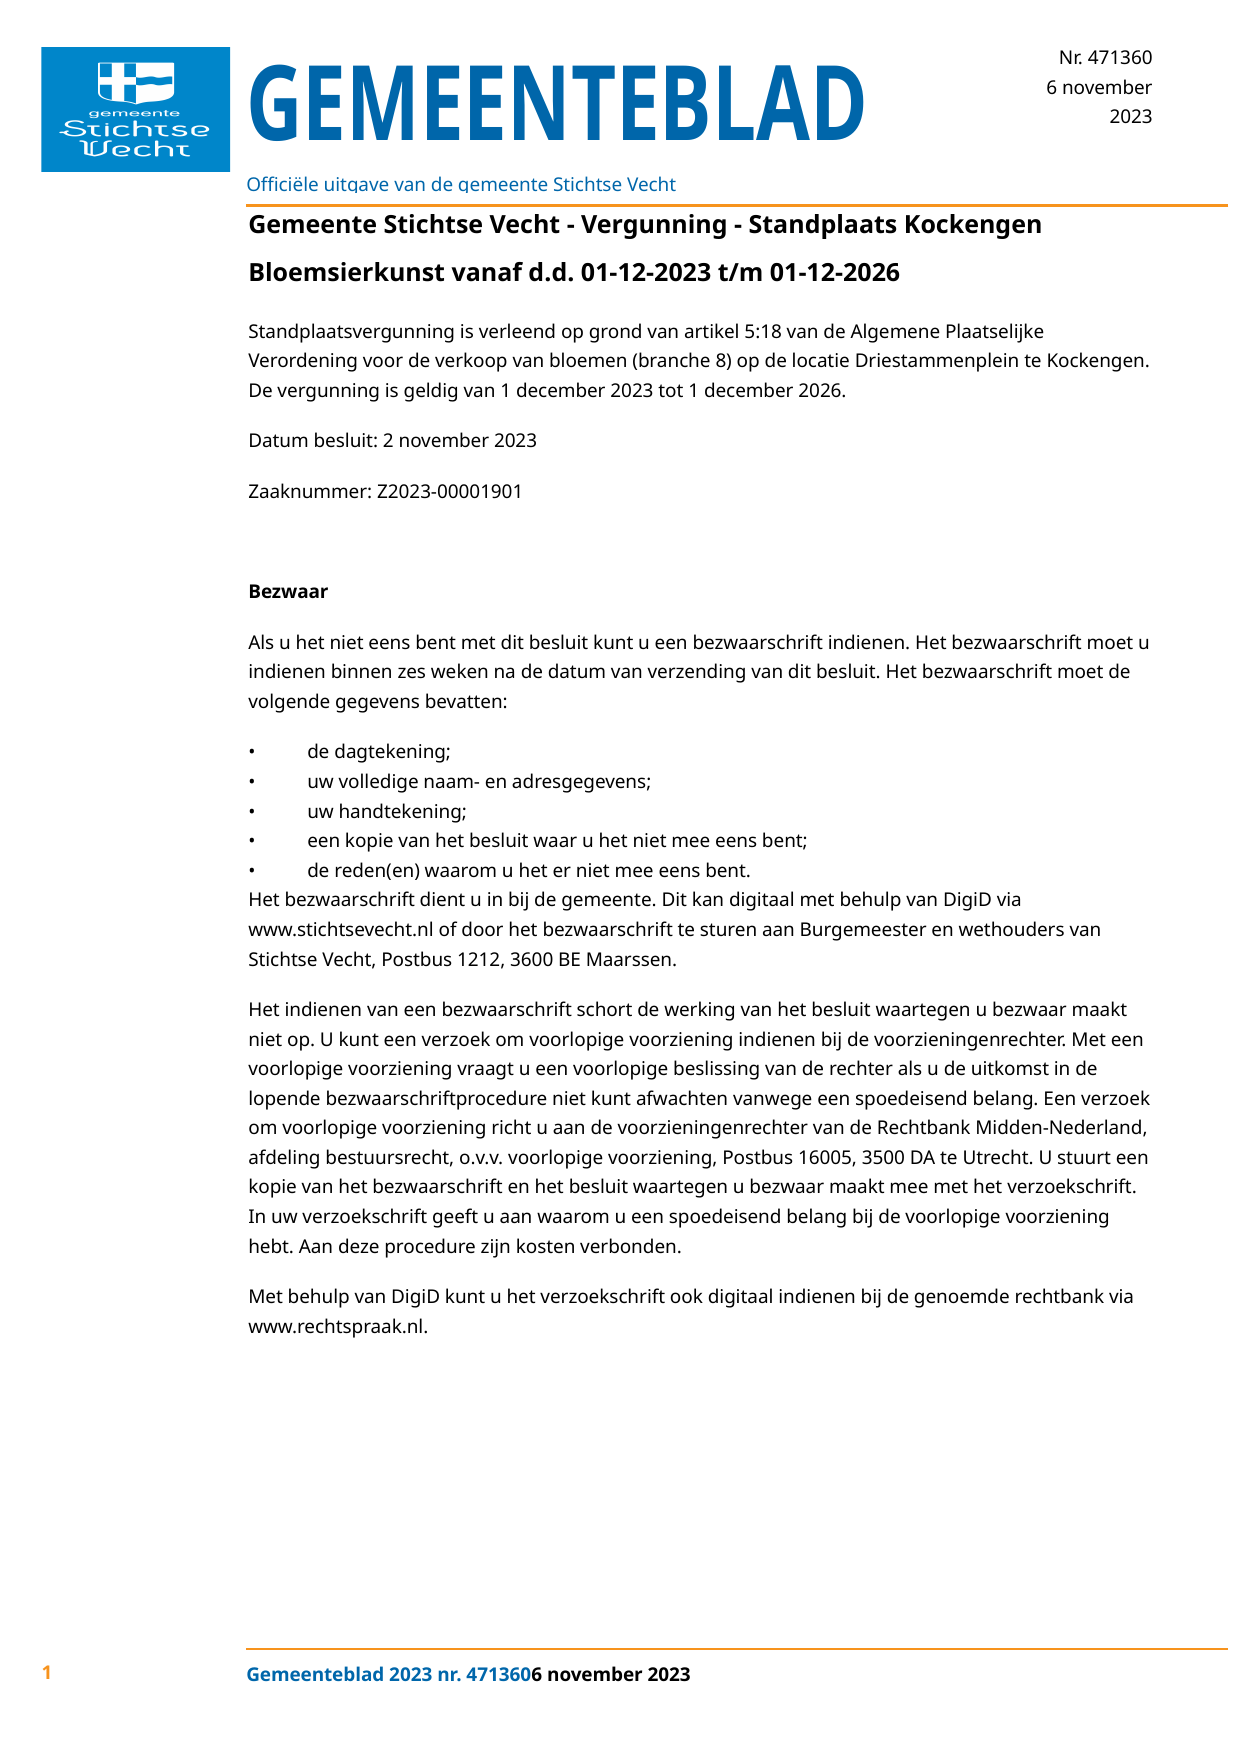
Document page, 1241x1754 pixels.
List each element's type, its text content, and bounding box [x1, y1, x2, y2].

picture [137, 63, 174, 103]
list een kopie van het besluit waar u het niet mee eens bent; [248, 827, 1152, 853]
text Gemeente Stichtse Vecht - Vergunning - Standplaats Kockengen Bloemsierkunst vanaf d.d. 01-12-2023 t/m 01-12-2026 [248, 207, 1152, 288]
list de reden(en) waarom u het er niet mee eens bent. [248, 857, 1152, 883]
text Het bezwaarschrift dient u in bij de gemeente. Dit kan digitaal met behulp van DigiD via www.stichtsevecht.nl of door het bezwaarschrift te sturen aan Burgemeester en wethouders van Stichtse Vecht, Postbus 1212, 3600 BE Maarssen. [248, 887, 1152, 972]
text Bezwaar [248, 579, 1152, 604]
text Standplaatsvergunning is verleend op grond van artikel 5:18 van de Algemene Plaatselijke Verordening voor de verkoop van bloemen (branche 8) op de locatie Driestammenplein te Kockengen. De vergunning is geldig van 1 december 2023 tot 1 december 2026. [248, 318, 1152, 403]
text Zaaknummer: Z2023-00001901 [248, 478, 1152, 504]
text Als u het niet eens bent met dit besluit kunt u een bezwaarschrift indienen. Het bezwaarschrift moet u indienen binnen zes weken na de datum van verzending van dit besluit. Het bezwaarschrift moet de volgende gegevens bevatten: [248, 629, 1152, 714]
list uw handtekening; [248, 798, 1152, 824]
list uw volledige naam- en adresgegevens; [248, 768, 1152, 794]
list de dagtekening; [248, 739, 1152, 764]
text Met behulp van DigiD kunt u het verzoekschrift ook digitaal indienen bij de genoemde rechtbank via www.rechtspraak.nl. [248, 1283, 1152, 1339]
text Datum besluit: 2 november 2023 [248, 427, 1152, 453]
text Het indienen van een bezwaarschrift schort de werking van het besluit waartegen u bezwaar maakt niet op. U kunt een verzoek om voorlopige voorziening indienen bij de voorzieningenrechter. Met een voorlopige voorziening vraagt u een voorlopige beslissing van de rechter als u de uitkomst in de lopende bezwaarschriftprocedure niet kunt afwachten vanwege een spoedeisend belang. Een verzoek om voorlopige voorziening richt u aan de voorzieningenrechter van de Rechtbank Midden-Nederland, afdeling bestuursrecht, o.v.v. voorlopige voorziening, Postbus 16005, 3500 DA te Utrecht. U stuurt een kopie van het bezwaarschrift en het besluit waartegen u bezwaar maakt mee met het verzoekschrift. In uw verzoekschrift geeft u aan waarom u een spoedeisend belang bij de voorlopige voorziening hebt. Aan deze procedure zijn kosten verbonden. [248, 996, 1152, 1259]
picture [99, 63, 135, 101]
